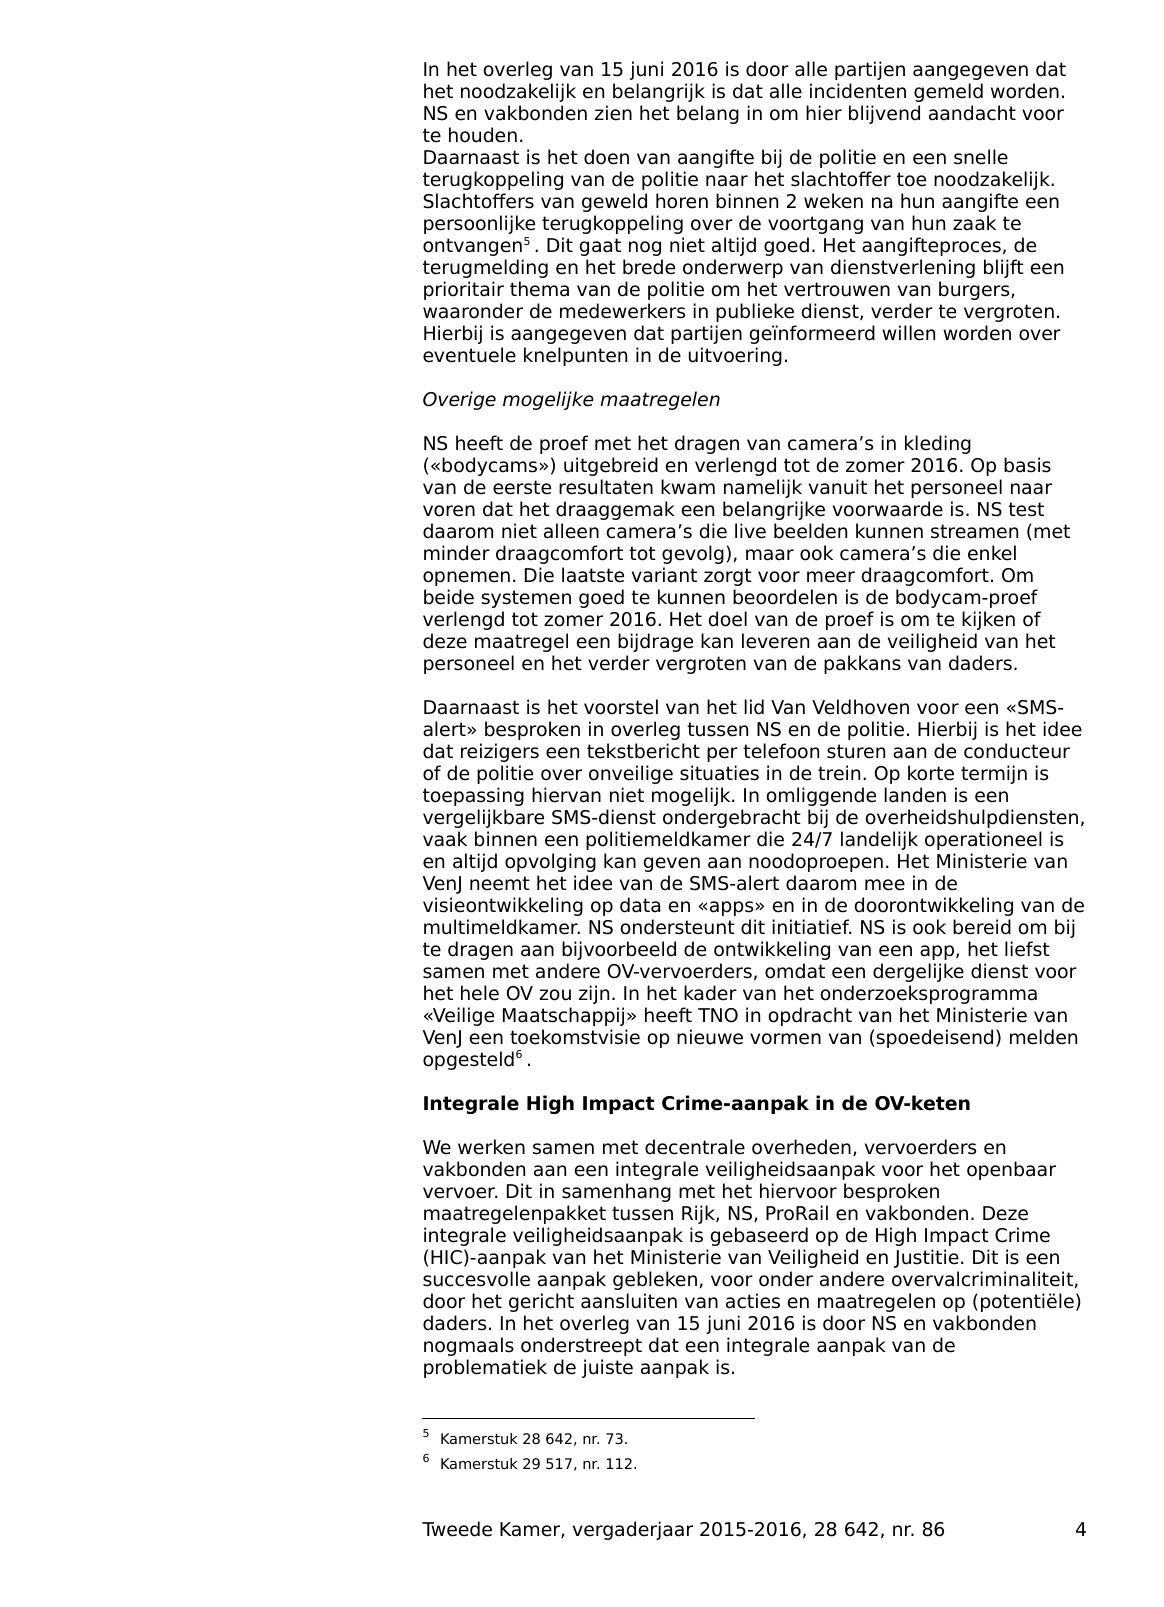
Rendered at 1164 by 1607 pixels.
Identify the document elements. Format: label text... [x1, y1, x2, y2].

text In het overleg van 15 juni 2016 is door alle partijen aangegeven dat het noodzakelijk en belangrijk is dat alle incidenten gemeld worden. NS en vakbonden zien het belang in om hier blijvend aandacht voor te houden. [422, 59, 1087, 147]
text Kamerstuk 29 517, nr. 112. [422, 1452, 1087, 1474]
text Kamerstuk 28 642, nr. 73. [422, 1427, 1087, 1449]
text NS heeft de proef met het dragen van camera’s in kleding («bodycams») uitgebreid en verlengd tot de zomer 2016. Op basis van de eerste resultaten kwam namelijk vanuit het personeel naar voren dat het draaggemak een belangrijke voorwaarde is. NS test daarom niet alleen camera’s die live beelden kunnen streamen (met minder draagcomfort tot gevolg), maar ook camera’s die enkel opnemen. Die laatste variant zorgt voor meer draagcomfort. Om beide systemen goed te kunnen beoordelen is de bodycam-proef verlengd tot zomer 2016. Het doel van de proef is om te kijken of deze maatregel een bijdrage kan leveren aan de veiligheid van het personeel en het verder vergroten van de pakkans van daders. [422, 433, 1087, 675]
text Daarnaast is het voorstel van het lid Van Veldhoven voor een «SMS-alert» besproken in overleg tussen NS en de politie. Hierbij is het idee dat reizigers een tekstbericht per telefoon sturen aan de conducteur of de politie over onveilige situaties in de trein. Op korte termijn is toepassing hiervan niet mogelijk. In omliggende landen is een vergelijkbare SMS-dienst ondergebracht bij de overheidshulpdiensten, vaak binnen een politiemeldkamer die 24/7 landelijk operationeel is en altijd opvolging kan geven aan noodoproepen. Het Ministerie van VenJ neemt het idee van de SMS-alert daarom mee in de visieontwikkeling op data en «apps» en in de doorontwikkeling van de multimeldkamer. NS ondersteunt dit initiatief. NS is ook bereid om bij te dragen aan bijvoorbeeld de ontwikkeling van een app, het liefst samen met andere OV-vervoerders, omdat een dergelijke dienst voor het hele OV zou zijn. In het kader van het onderzoeksprogramma «Veilige Maatschappij» heeft TNO in opdracht van het Ministerie van VenJ een toekomstvisie op nieuwe vormen van (spoedeisend) melden opgesteld. [422, 697, 1087, 1071]
text We werken samen met decentrale overheden, vervoerders en vakbonden aan een integrale veiligheidsaanpak voor het openbaar vervoer. Dit in samenhang met het hiervoor besproken maatregelenpakket tussen Rijk, NS, ProRail en vakbonden. Deze integrale veiligheidsaanpak is gebaseerd op de High Impact Crime (HIC)-aanpak van het Ministerie van Veiligheid en Justitie. Dit is een succesvolle aanpak gebleken, voor onder andere overvalcriminaliteit, door het gericht aansluiten van acties en maatregelen op (potentiële) daders. In het overleg van 15 juni 2016 is door NS en vakbonden nogmaals onderstreept dat een integrale aanpak van de problematiek de juiste aanpak is. [422, 1137, 1087, 1379]
subtitle Integrale High Impact Crime-aanpak in de OV-keten [422, 1093, 1087, 1115]
subtitle Overige mogelijke maatregelen [422, 389, 1087, 411]
text Daarnaast is het doen van aangifte bij de politie en een snelle terugkoppeling van de politie naar het slachtoffer toe noodzakelijk. Slachtoffers van geweld horen binnen 2 weken na hun aangifte een persoonlijke terugkoppeling over de voortgang van hun zaak te ontvangen. Dit gaat nog niet altijd goed. Het aangifteproces, de terugmelding en het brede onderwerp van dienstverlening blijft een prioritair thema van de politie om het vertrouwen van burgers, waaronder de medewerkers in publieke dienst, verder te vergroten. Hierbij is aangegeven dat partijen geïnformeerd willen worden over eventuele knelpunten in de uitvoering. [422, 147, 1087, 367]
